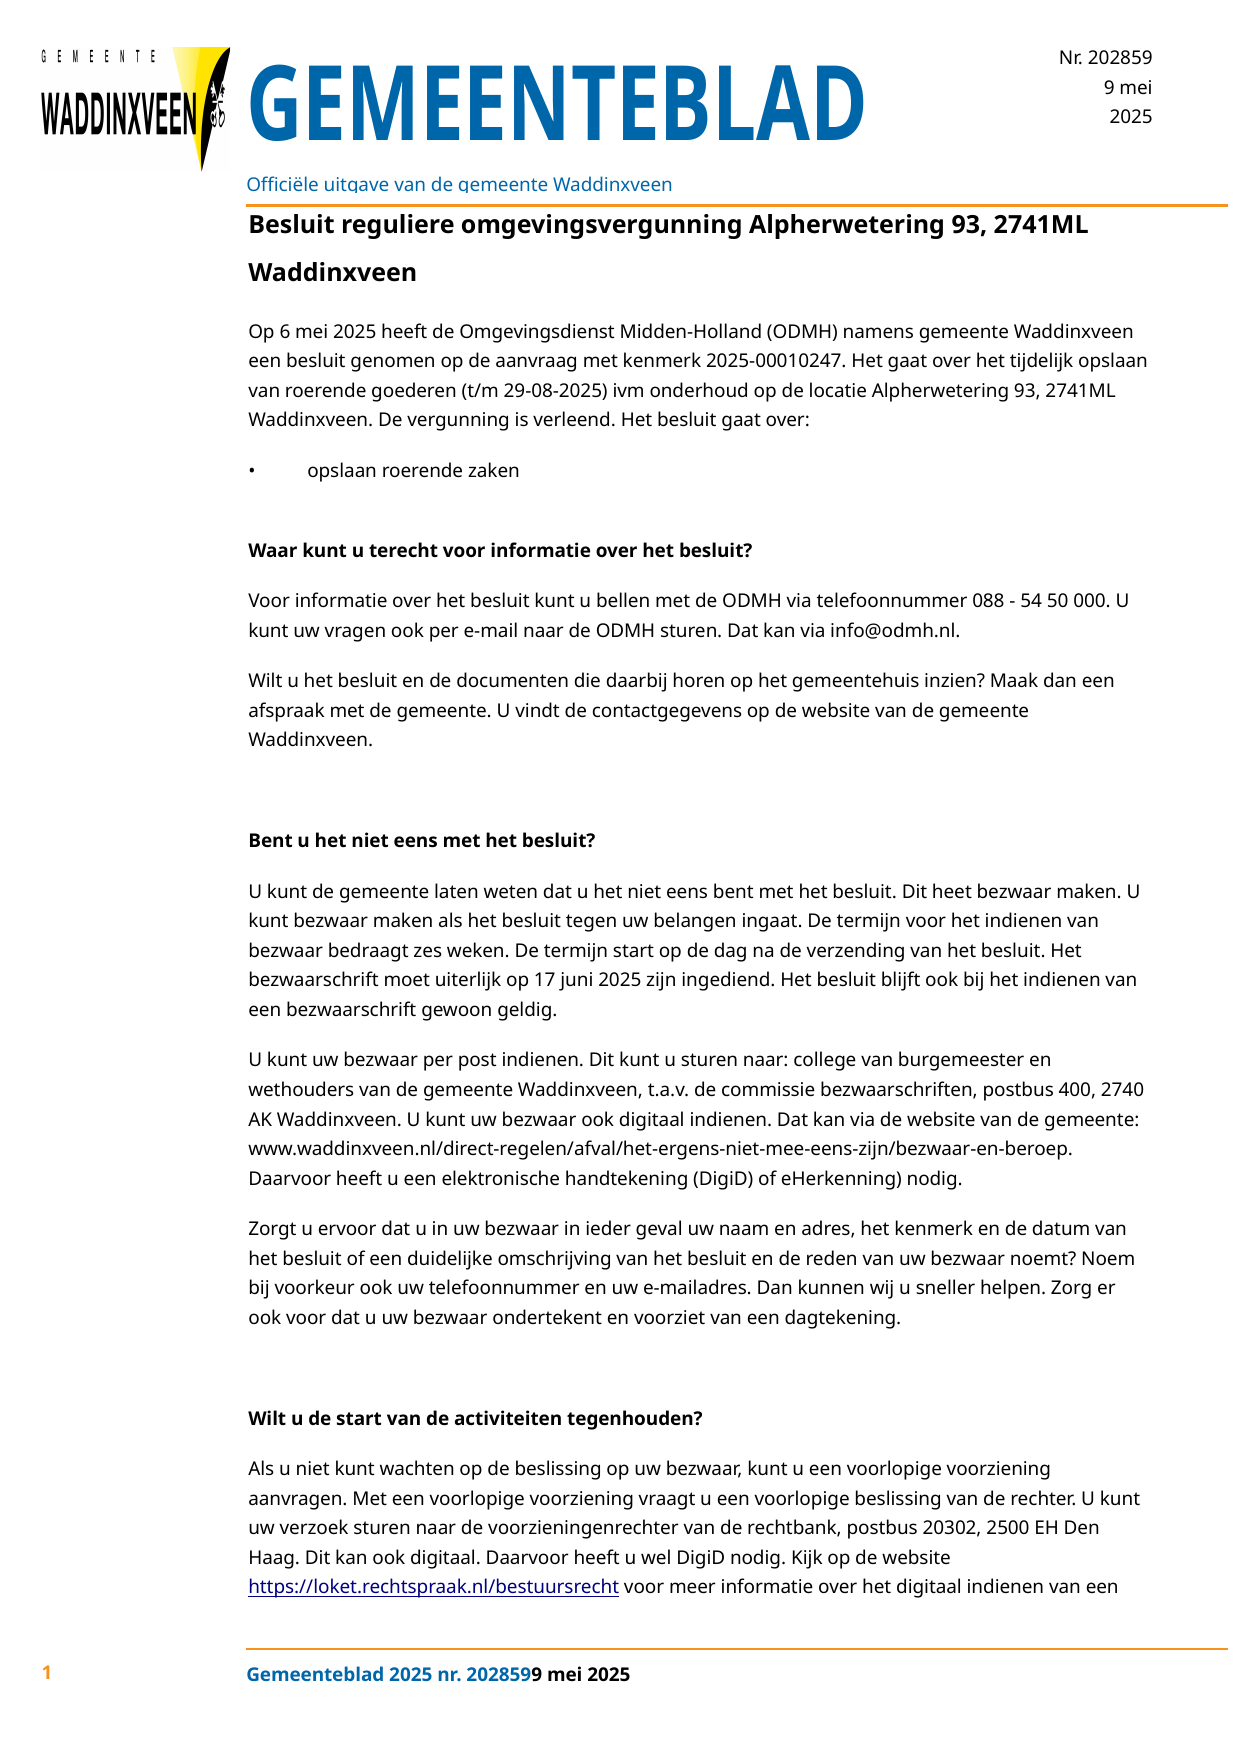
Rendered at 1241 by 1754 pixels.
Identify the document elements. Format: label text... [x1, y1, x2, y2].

text Op 6 mei 2025 heeft de Omgevingsdienst Midden-Holland (ODMH) namens gemeente Waddinxveen een besluit genomen op de aanvraag met kenmerk 2025-00010247. Het gaat over het tijdelijk opslaan van roerende goederen (t/m 29-08-2025) ivm onderhoud op de locatie Alpherwetering 93, 2741ML Waddinxveen. De vergunning is verleend. Het besluit gaat over: [248, 318, 1152, 432]
text Bent u het niet eens met het besluit? [248, 827, 1152, 853]
text Als u niet kunt wachten op de beslissing op uw bezwaar, kunt u een voorlopige voorziening aanvragen. Met een voorlopige voorziening vraagt u een voorlopige beslissing van de rechter. U kunt uw verzoek sturen naar de voorzieningenrechter van de rechtbank, postbus 20302, 2500 EH Den Haag. Dit kan ook digitaal. Daarvoor heeft u wel DigiD nodig. Kijk op de website https://loket.rechtspraak.nl/bestuursrecht voor meer informatie over het digitaal indienen van een [248, 1455, 1152, 1599]
list opslaan roerende zaken [248, 457, 1152, 483]
text U kunt uw bezwaar per post indienen. Dit kunt u sturen naar: college van burgemeester en wethouders van de gemeente Waddinxveen, t.a.v. de commissie bezwaarschriften, postbus 400, 2740 AK Waddinxveen. U kunt uw bezwaar ook digitaal indienen. Dat kan via de website van de gemeente: www.waddinxveen.nl/direct-regelen/afval/het-ergens-niet-mee-eens-zijn/bezwaar-en-beroep. Daarvoor heeft u een elektronische handtekening (DigiD) of eHerkenning) nodig. [248, 1047, 1152, 1191]
text Wilt u het besluit en de documenten die daarbij horen op het gemeentehuis inzien? Maak dan een afspraak met de gemeente. U vindt de contactgegevens op de website van de gemeente Waddinxveen. [248, 667, 1152, 752]
text Besluit reguliere omgevingsvergunning Alpherwetering 93, 2741ML Waddinxveen [248, 207, 1152, 288]
text Waar kunt u terecht voor informatie over het besluit? [248, 537, 1152, 563]
text Wilt u de start van de activiteiten tegenhouden? [248, 1405, 1152, 1431]
text U kunt de gemeente laten weten dat u het niet eens bent met het besluit. Dit heet bezwaar maken. U kunt bezwaar maken als het besluit tegen uw belangen ingaat. De termijn voor het indienen van bezwaar bedraagt zes weken. De termijn start op de dag na de verzending van het besluit. Het bezwaarschrift moet uiterlijk op 17 juni 2025 zijn ingediend. Het besluit blijft ook bij het indienen van een bezwaarschrift gewoon geldig. [248, 878, 1152, 1022]
picture [41, 47, 231, 172]
text Zorgt u ervoor dat u in uw bezwaar in ieder geval uw naam en adres, het kenmerk en de datum van het besluit of een duidelijke omschrijving van het besluit en de reden van uw bezwaar noemt? Noem bij voorkeur ook uw telefoonnummer en uw e-mailadres. Dan kunnen wij u sneller helpen. Zorg er ook voor dat u uw bezwaar ondertekent en voorziet van een dagtekening. [248, 1215, 1152, 1330]
text Voor informatie over het besluit kunt u bellen met de ODMH via telefoonnummer 088 - 54 50 000. U kunt uw vragen ook per e-mail naar de ODMH sturen. Dat kan via info@odmh.nl. [248, 587, 1152, 643]
